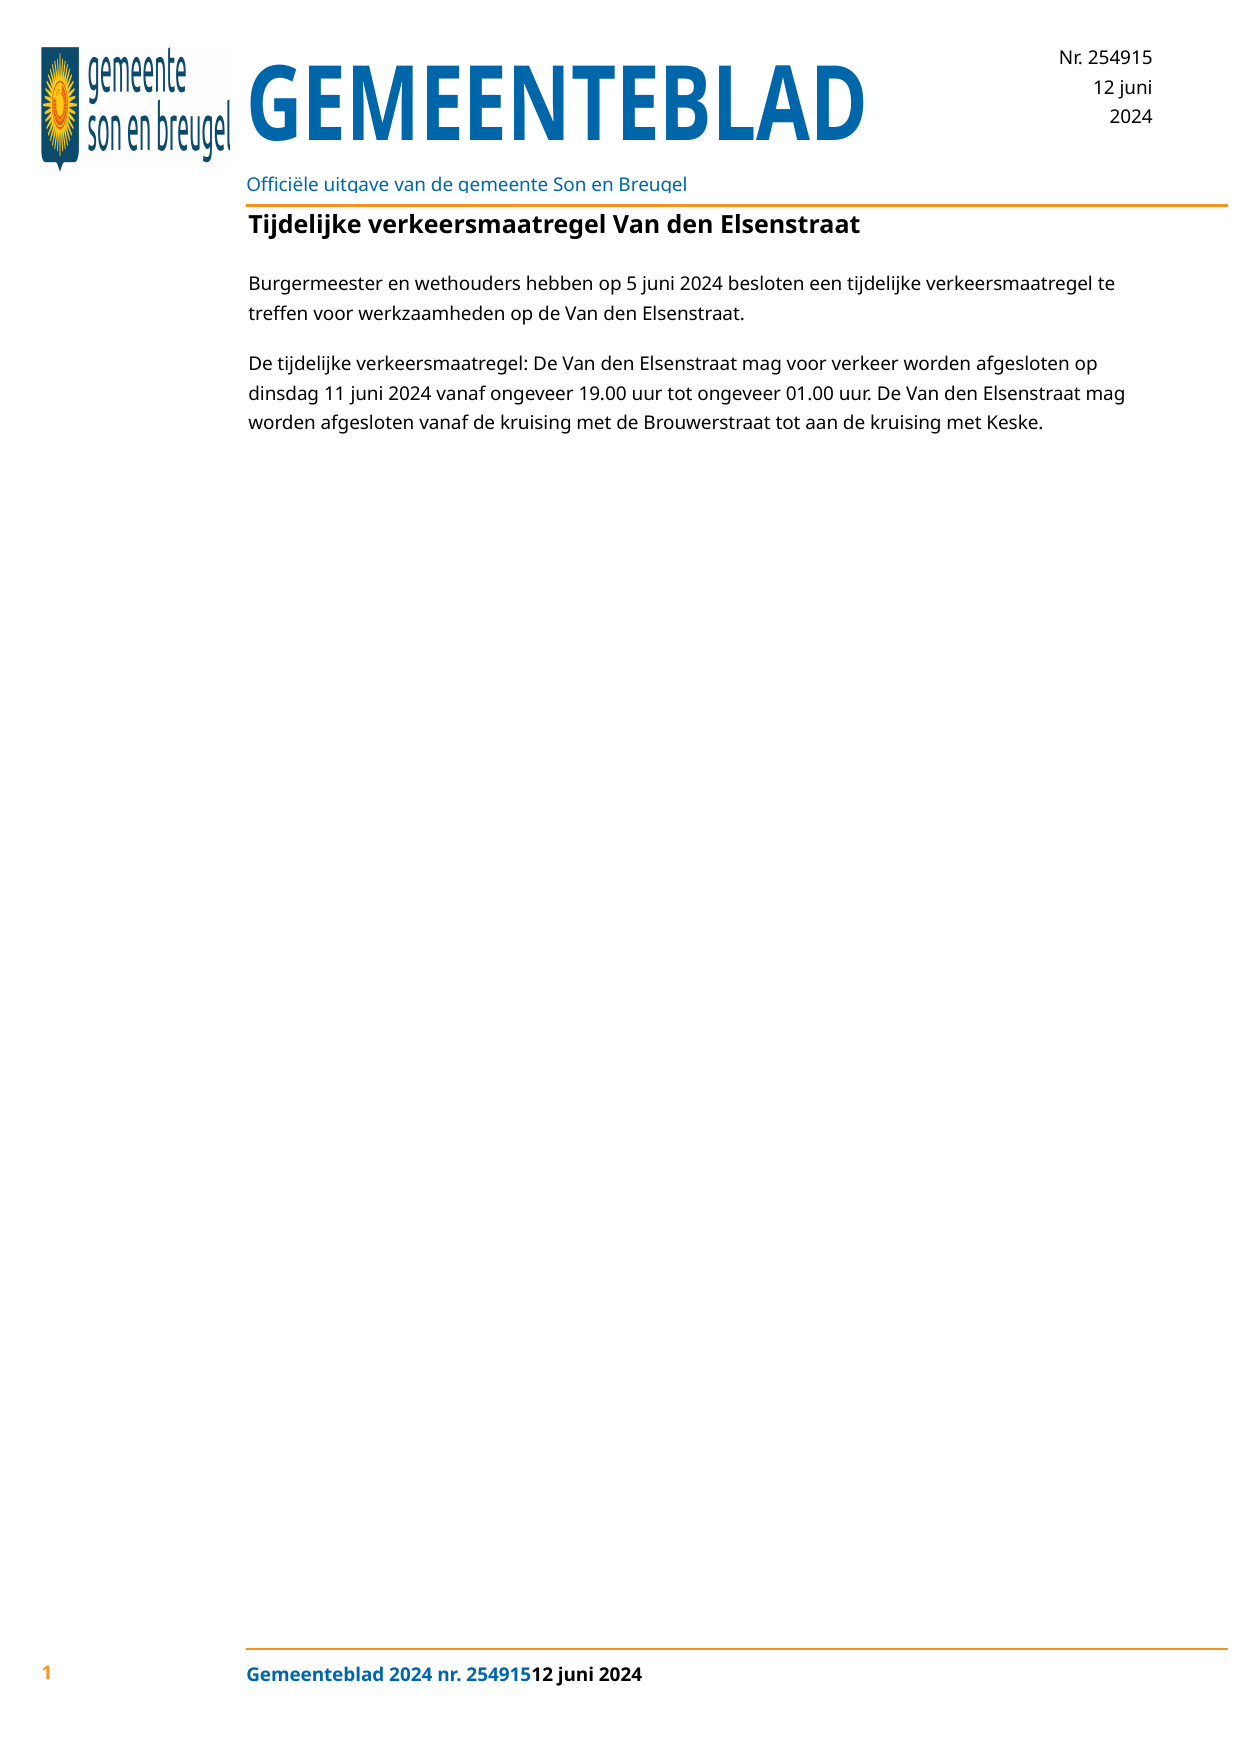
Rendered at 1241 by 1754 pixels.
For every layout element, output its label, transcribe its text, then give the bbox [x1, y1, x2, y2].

text De tijdelijke verkeersmaatregel: De Van den Elsenstraat mag voor verkeer worden afgesloten op dinsdag 11 juni 2024 vanaf ongeveer 19.00 uur tot ongeveer 01.00 uur. De Van den Elsenstraat mag worden afgesloten vanaf de kruising met de Brouwerstraat tot aan de kruising met Keske. [248, 350, 1152, 435]
text Burgermeester en wethouders hebben op 5 juni 2024 besloten een tijdelijke verkeersmaatregel te treffen voor werkzaamheden op de Van den Elsenstraat. [248, 270, 1152, 326]
picture [41, 47, 231, 172]
text Tijdelijke verkeersmaatregel Van den Elsenstraat [248, 207, 1152, 241]
